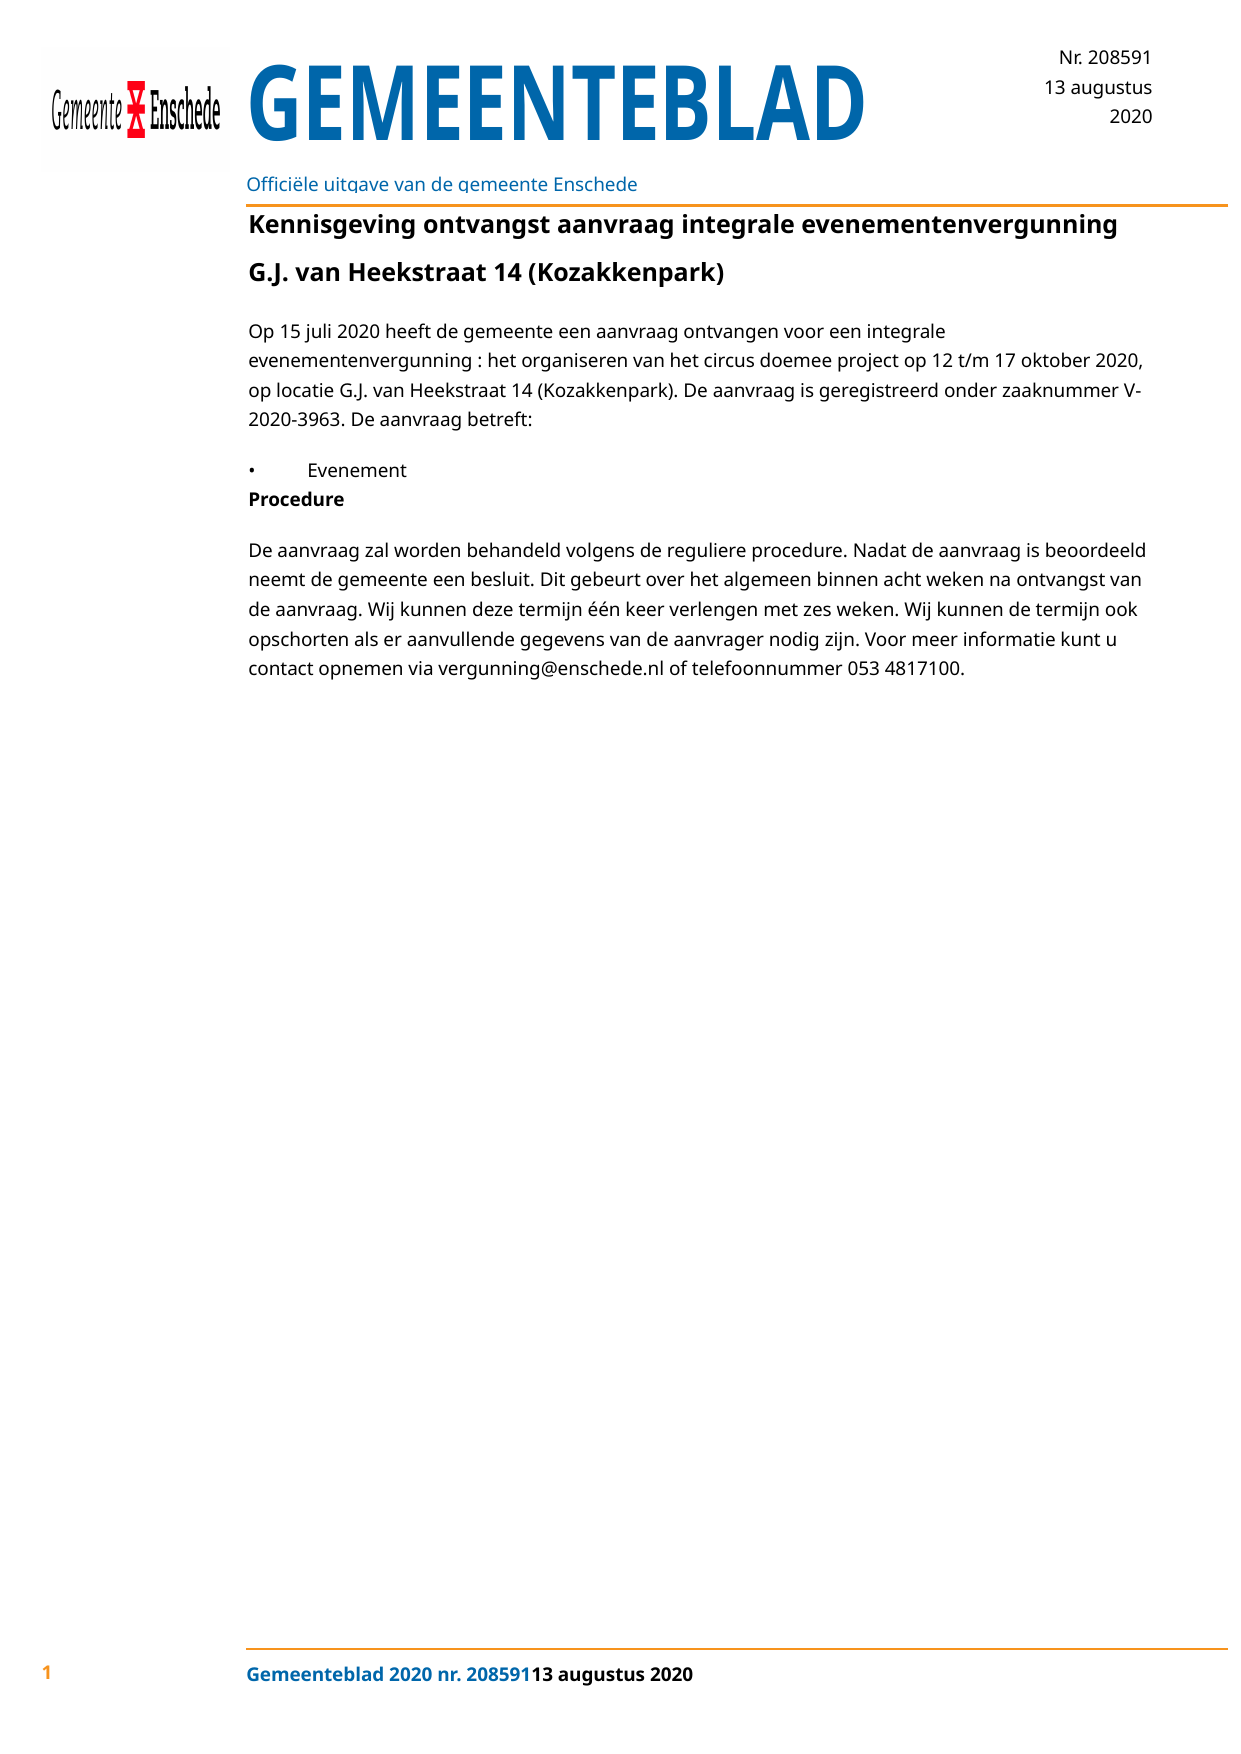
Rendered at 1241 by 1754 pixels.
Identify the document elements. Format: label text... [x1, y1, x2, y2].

text Procedure [248, 487, 1152, 512]
list Evenement [248, 457, 1152, 483]
picture [41, 47, 231, 172]
text De aanvraag zal worden behandeld volgens de reguliere procedure. Nadat de aanvraag is beoordeeld neemt de gemeente een besluit. Dit gebeurt over het algemeen binnen acht weken na ontvangst van de aanvraag. Wij kunnen deze termijn één keer verlengen met zes weken. Wij kunnen de termijn ook opschorten als er aanvullende gegevens van de aanvrager nodig zijn. Voor meer informatie kunt u contact opnemen via vergunning@enschede.nl of telefoonnummer 053 4817100. [248, 537, 1152, 681]
text Kennisgeving ontvangst aanvraag integrale evenementenvergunning G.J. van Heekstraat 14 (Kozakkenpark) [248, 207, 1152, 288]
text Op 15 juli 2020 heeft de gemeente een aanvraag ontvangen voor een integrale evenementenvergunning : het organiseren van het circus doemee project op 12 t/m 17 oktober 2020, op locatie G.J. van Heekstraat 14 (Kozakkenpark). De aanvraag is geregistreerd onder zaaknummer V-2020-3963. De aanvraag betreft: [248, 318, 1152, 432]
